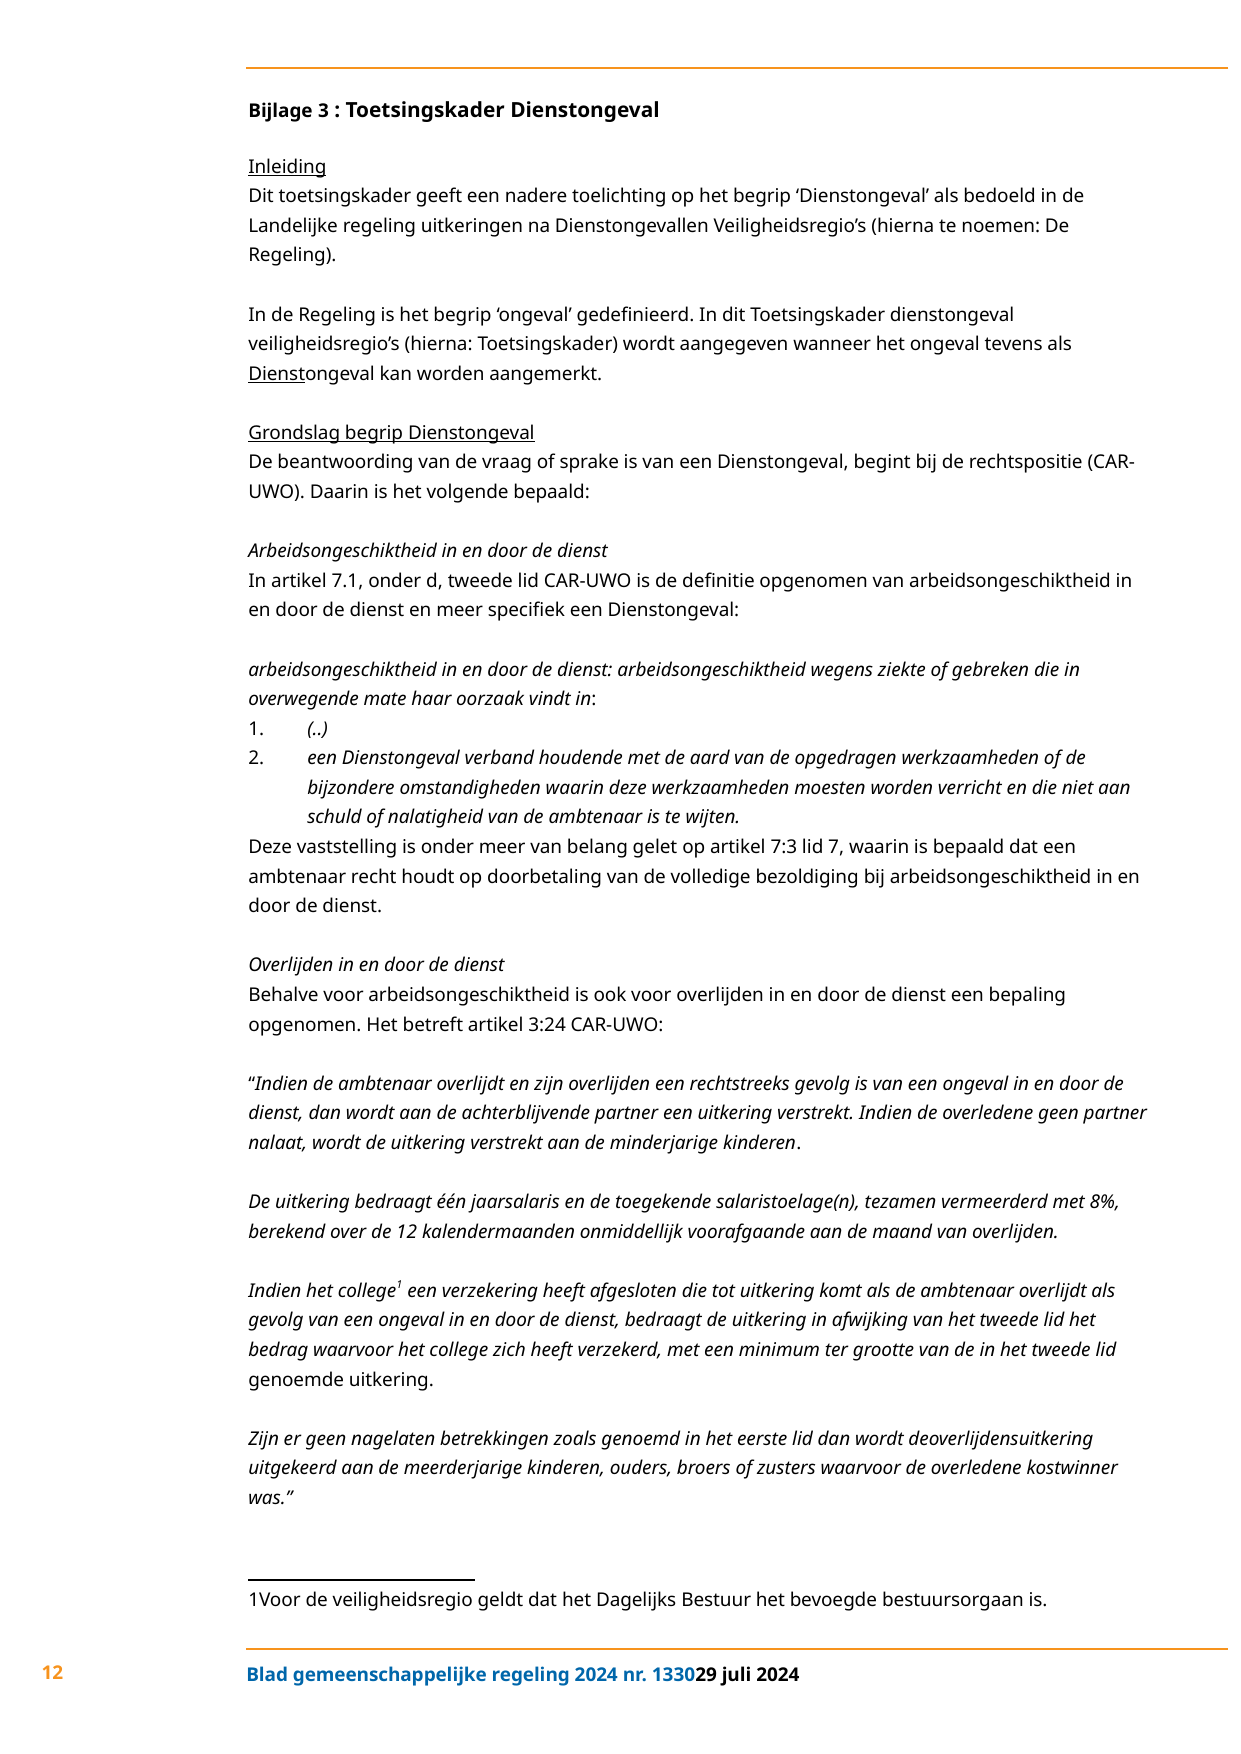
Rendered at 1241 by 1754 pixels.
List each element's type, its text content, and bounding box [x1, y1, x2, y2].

text De uitkering bedraagt één jaarsalaris en de toegekende salaristoelage(n), tezamen vermeerderd met 8%, berekend over de 12 kalendermaanden onmiddellijk voorafgaande aan de maand van overlijden. [248, 1188, 1152, 1244]
text “Indien de ambtenaar overlijdt en zijn overlijden een rechtstreeks gevolg is van een ongeval in en door de dienst, dan wordt aan de achterblijvende partner een uitkering verstrekt. Indien de overledene geen partner nalaat, wordt de uitkering verstrekt aan de minderjarige kinderen. [248, 1070, 1152, 1155]
text Overlijden in en door de dienst [248, 952, 1152, 977]
text In artikel 7.1, onder d, tweede lid CAR-UWO is de definitie opgenomen van arbeidsongeschiktheid in en door de dienst en meer specifiek een Dienstongeval: [248, 567, 1152, 622]
text Behalve voor arbeidsongeschiktheid is ook voor overlijden in en door de dienst een bepaling opgenomen. Het betreft artikel 3:24 CAR-UWO: [248, 981, 1152, 1037]
list (..) [248, 715, 1152, 741]
text arbeidsongeschiktheid in en door de dienst: arbeidsongeschiktheid wegens ziekte of gebreken die in overwegende mate haar oorzaak vindt in: [248, 656, 1152, 711]
picture [41, 47, 231, 172]
text Dit toetsingskader geeft een nadere toelichting op het begrip ‘Dienstongeval’ als bedoeld in de Landelijke regeling uitkeringen na Dienstongevallen Veiligheidsregio’s (hierna te noemen: De Regeling). [248, 182, 1152, 267]
text Grondslag begrip Dienstongeval [248, 419, 1152, 445]
text Bijlage 3 : Toetsingskader Dienstongeval [248, 95, 1152, 123]
text De beantwoording van de vraag of sprake is van een Dienstongeval, begint bij de rechtspositie (CAR-UWO). Daarin is het volgende bepaald: [248, 449, 1152, 504]
text Arbeidsongeschiktheid in en door de dienst [248, 537, 1152, 563]
text In de Regeling is het begrip ‘ongeval’ gedefinieerd. In dit Toetsingskader dienstongeval veiligheidsregio’s (hierna: Toetsingskader) wordt aangegeven wanneer het ongeval tevens als Dienstongeval kan worden aangemerkt. [248, 301, 1152, 386]
text Voor de veiligheidsregio geldt dat het Dagelijks Bestuur het bevoegde bestuursorgaan is. [248, 1586, 1152, 1612]
text Deze vaststelling is onder meer van belang gelet op artikel 7:3 lid 7, waarin is bepaald dat een ambtenaar recht houdt op doorbetaling van de volledige bezoldiging bij arbeidsongeschiktheid in en door de dienst. [248, 833, 1152, 918]
text Indien het college een verzekering heeft afgesloten die tot uitkering komt als de ambtenaar overlijdt als gevolg van een ongeval in en door de dienst, bedraagt de uitkering in afwijking van het tweede lid het bedrag waarvoor het college zich heeft verzekerd, met een minimum ter grootte van de in het tweede lid genoemde uitkering. [248, 1277, 1152, 1392]
text Zijn er geen nagelaten betrekkingen zoals genoemd in het eerste lid dan wordt deoverlijdensuitkering uitgekeerd aan de meerderjarige kinderen, ouders, broers of zusters waarvoor de overledene kostwinner was.” [248, 1425, 1152, 1510]
list een Dienstongeval verband houdende met de aard van de opgedragen werkzaamheden of de bijzondere omstandigheden waarin deze werkzaamheden moesten worden verricht en die niet aan schuld of nalatigheid van de ambtenaar is te wijten. [248, 744, 1152, 829]
text Inleiding [248, 153, 1152, 179]
